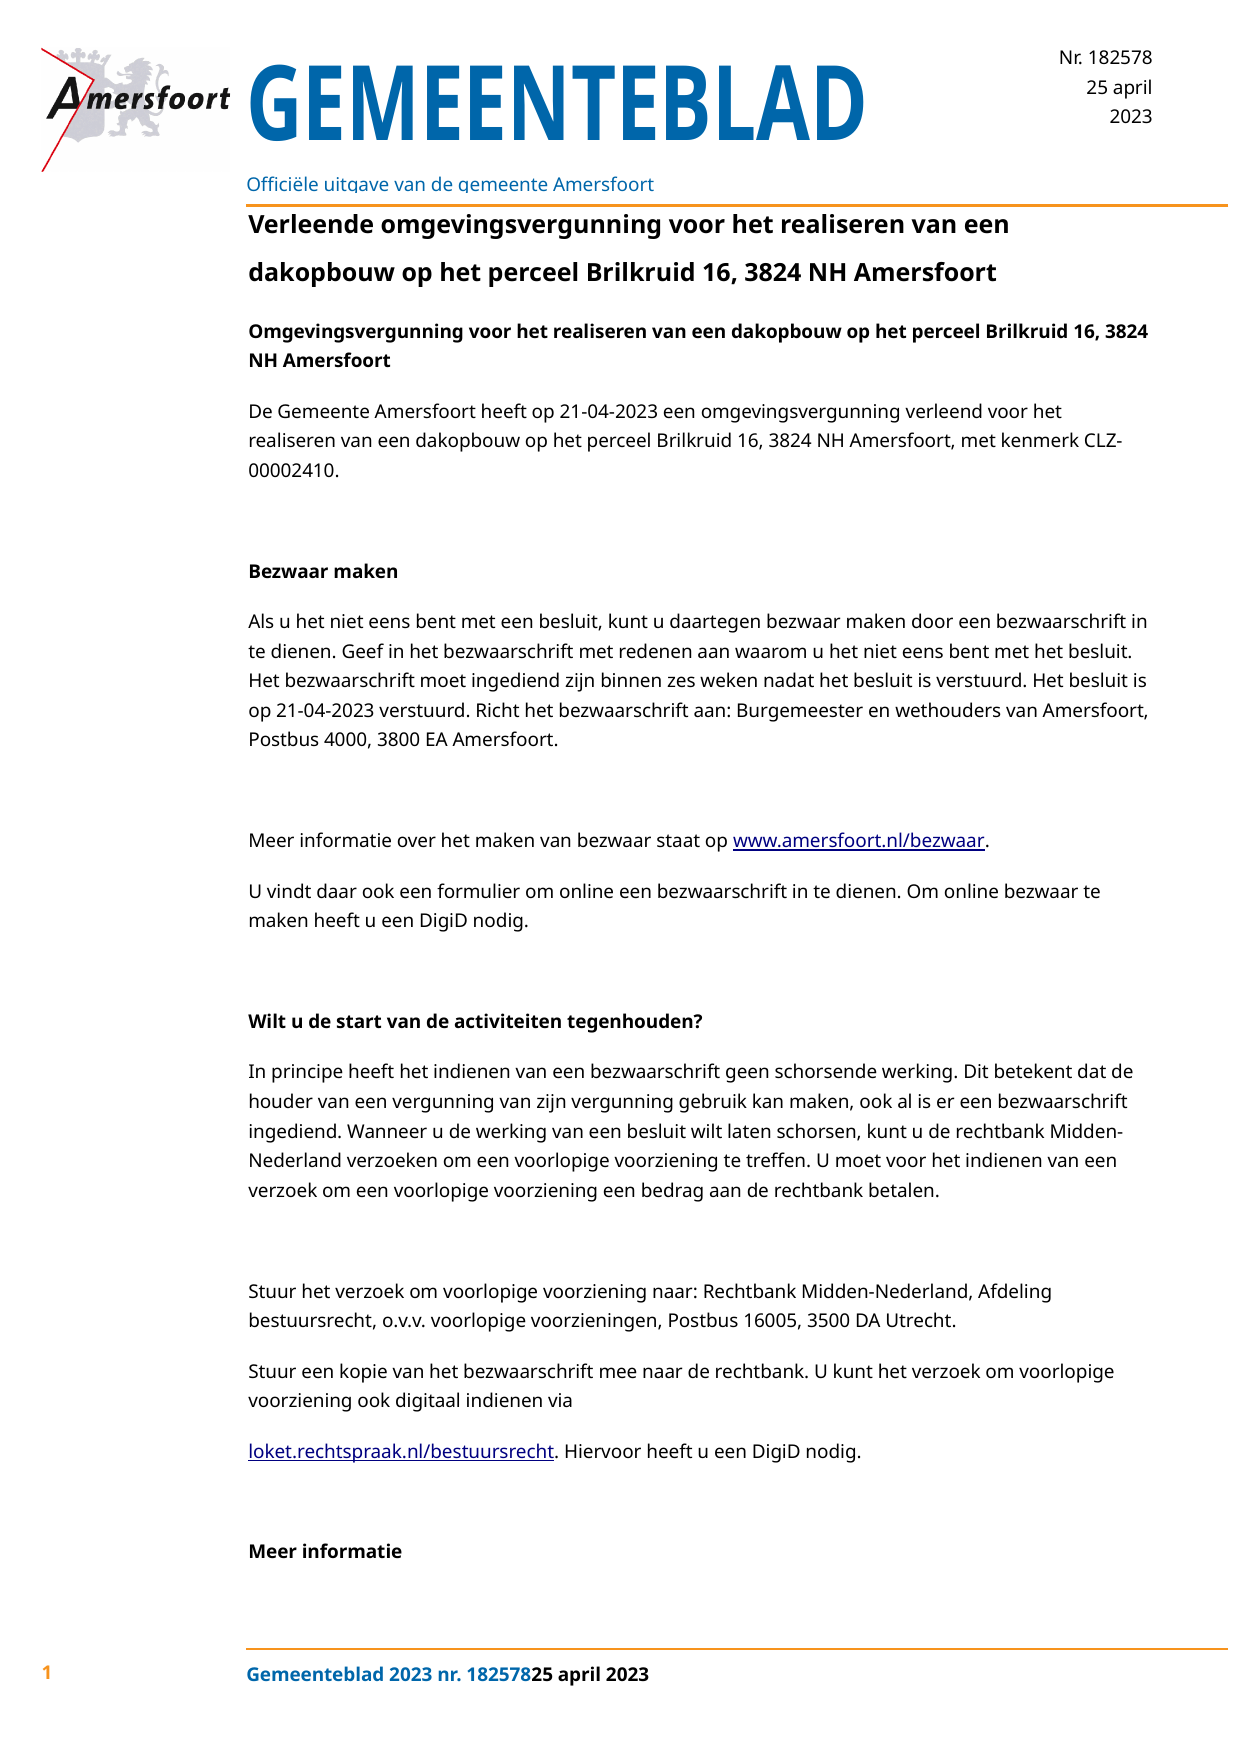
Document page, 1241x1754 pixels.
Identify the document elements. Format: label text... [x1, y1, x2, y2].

text Stuur een kopie van het bezwaarschrift mee naar de rechtbank. U kunt het verzoek om voorlopige voorziening ook digitaal indienen via [248, 1358, 1152, 1413]
text Verleende omgevingsvergunning voor het realiseren van een dakopbouw op het perceel Brilkruid 16, 3824 NH Amersfoort [248, 207, 1152, 288]
text De Gemeente Amersfoort heeft op 21-04-2023 een omgevingsvergunning verleend voor het realiseren van een dakopbouw op het perceel Brilkruid 16, 3824 NH Amersfoort, met kenmerk CLZ-00002410. [248, 398, 1152, 483]
text Meer informatie [248, 1539, 1152, 1564]
text U vindt daar ook een formulier om online een bezwaarschrift in te dienen. Om online bezwaar te maken heeft u een DigiD nodig. [248, 878, 1152, 933]
text Wilt u de start van de activiteiten tegenhouden? [248, 1008, 1152, 1034]
text loket.rechtspraak.nl/bestuursrecht. Hiervoor heeft u een DigiD nodig. [248, 1438, 1152, 1464]
text Meer informatie over het maken van bezwaar staat op www.amersfoort.nl/bezwaar. [248, 827, 1152, 853]
text Bezwaar maken [248, 558, 1152, 584]
text Stuur het verzoek om voorlopige voorziening naar: Rechtbank Midden-Nederland, Afdeling bestuursrecht, o.v.v. voorlopige voorzieningen, Postbus 16005, 3500 DA Utrecht. [248, 1278, 1152, 1333]
text In principe heeft het indienen van een bezwaarschrift geen schorsende werking. Dit betekent dat de houder van een vergunning van zijn vergunning gebruik kan maken, ook al is er een bezwaarschrift ingediend. Wanneer u de werking van een besluit wilt laten schorsen, kunt u de rechtbank Midden-Nederland verzoeken om een voorlopige voorziening te treffen. U moet voor het indienen van een verzoek om een voorlopige voorziening een bedrag aan de rechtbank betalen. [248, 1059, 1152, 1203]
text Omgevingsvergunning voor het realiseren van een dakopbouw op het perceel Brilkruid 16, 3824 NH Amersfoort [248, 318, 1152, 373]
picture [41, 47, 231, 172]
text Als u het niet eens bent met een besluit, kunt u daartegen bezwaar maken door een bezwaarschrift in te dienen. Geef in het bezwaarschrift met redenen aan waarom u het niet eens bent met het besluit. Het bezwaarschrift moet ingediend zijn binnen zes weken nadat het besluit is verstuurd. Het besluit is op 21-04-2023 verstuurd. Richt het bezwaarschrift aan: Burgemeester en wethouders van Amersfoort, Postbus 4000, 3800 EA Amersfoort. [248, 608, 1152, 752]
